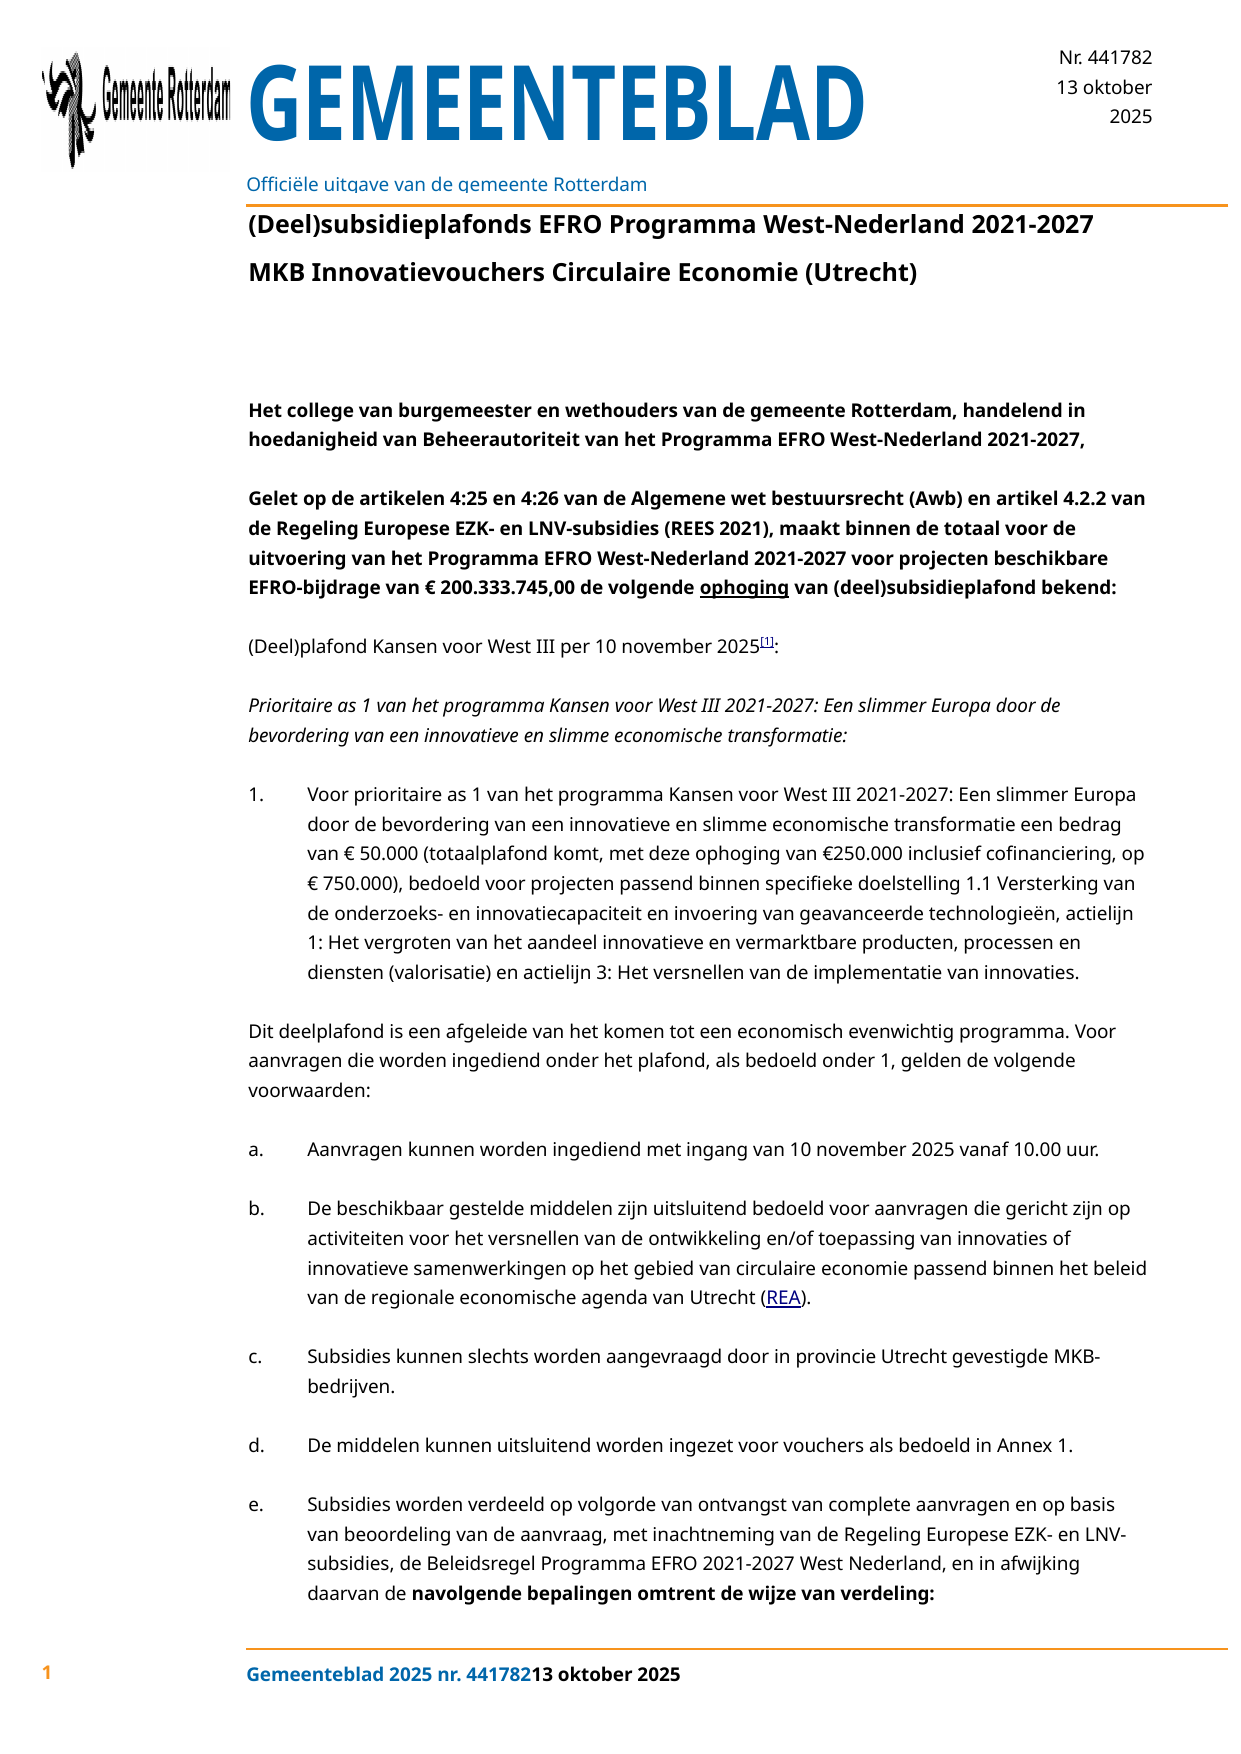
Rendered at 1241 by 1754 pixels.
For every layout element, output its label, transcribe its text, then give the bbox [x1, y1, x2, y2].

list Aanvragen kunnen worden ingediend met ingang van 10 november 2025 vanaf 10.00 uur. [248, 1136, 1152, 1162]
list Subsidies worden verdeeld op volgorde van ontvangst van complete aanvragen en op basis van beoordeling van de aanvraag, met inachtneming van de Regeling Europese EZK- en LNV-subsidies, de Beleidsregel Programma EFRO 2021-2027 West Nederland, en in afwijking daarvan de navolgende bepalingen omtrent de wijze van verdeling: [248, 1491, 1152, 1606]
list Voor prioritaire as 1 van het programma Kansen voor West III 2021-2027: Een slimmer Europa door de bevordering van een innovatieve en slimme economische transformatie een bedrag van € 50.000 (totaalplafond komt, met deze ophoging van €250.000 inclusief cofinanciering, op € 750.000), bedoeld voor projecten passend binnen specifieke doelstelling 1.1 Versterking van de onderzoeks- en innovatiecapaciteit en invoering van geavanceerde technologieën, actielijn 1: Het vergroten van het aandeel innovatieve en vermarktbare producten, processen en diensten (valorisatie) en actielijn 3: Het versnellen van de implementatie van innovaties. [248, 781, 1152, 984]
text Gelet op de artikelen 4:25 en 4:26 van de Algemene wet bestuursrecht (Awb) en artikel 4.2.2 van de Regeling Europese EZK- en LNV-subsidies (REES 2021), maakt binnen de totaal voor de uitvoering van het Programma EFRO West-Nederland 2021-2027 voor projecten beschikbare EFRO-bijdrage van € 200.333.745,00 de volgende ophoging van (deel)subsidieplafond bekend: [248, 486, 1152, 600]
list De beschikbaar gestelde middelen zijn uitsluitend bedoeld voor aanvragen die gericht zijn op activiteiten voor het versnellen van de ontwikkeling en/of toepassing van innovaties of innovatieve samenwerkingen op het gebied van circulaire economie passend binnen het beleid van de regionale economische agenda van Utrecht (REA). [248, 1196, 1152, 1310]
text (Deel)plafond Kansen voor West III per 10 november 2025[1]: [248, 633, 1152, 659]
text (Deel)subsidieplafonds EFRO Programma West-Nederland 2021-2027 MKB Innovatievouchers Circulaire Economie (Utrecht) [248, 207, 1152, 288]
text Dit deelplafond is een afgeleide van het komen tot een economisch evenwichtig programma. Voor aanvragen die worden ingediend onder het plafond, als bedoeld onder 1, gelden de volgende voorwaarden: [248, 1018, 1152, 1103]
list Subsidies kunnen slechts worden aangevraagd door in provincie Utrecht gevestigde MKB-bedrijven. [248, 1343, 1152, 1399]
text Het college van burgemeester en wethouders van de gemeente Rotterdam, handelend in hoedanigheid van Beheerautoriteit van het Programma EFRO West-Nederland 2021-2027, [248, 397, 1152, 452]
text Prioritaire as 1 van het programma Kansen voor West III 2021-2027: Een slimmer Europa door de bevordering van een innovatieve en slimme economische transformatie: [248, 693, 1152, 748]
picture [41, 47, 231, 172]
list De middelen kunnen uitsluitend worden ingezet voor vouchers als bedoeld in Annex 1. [248, 1432, 1152, 1458]
